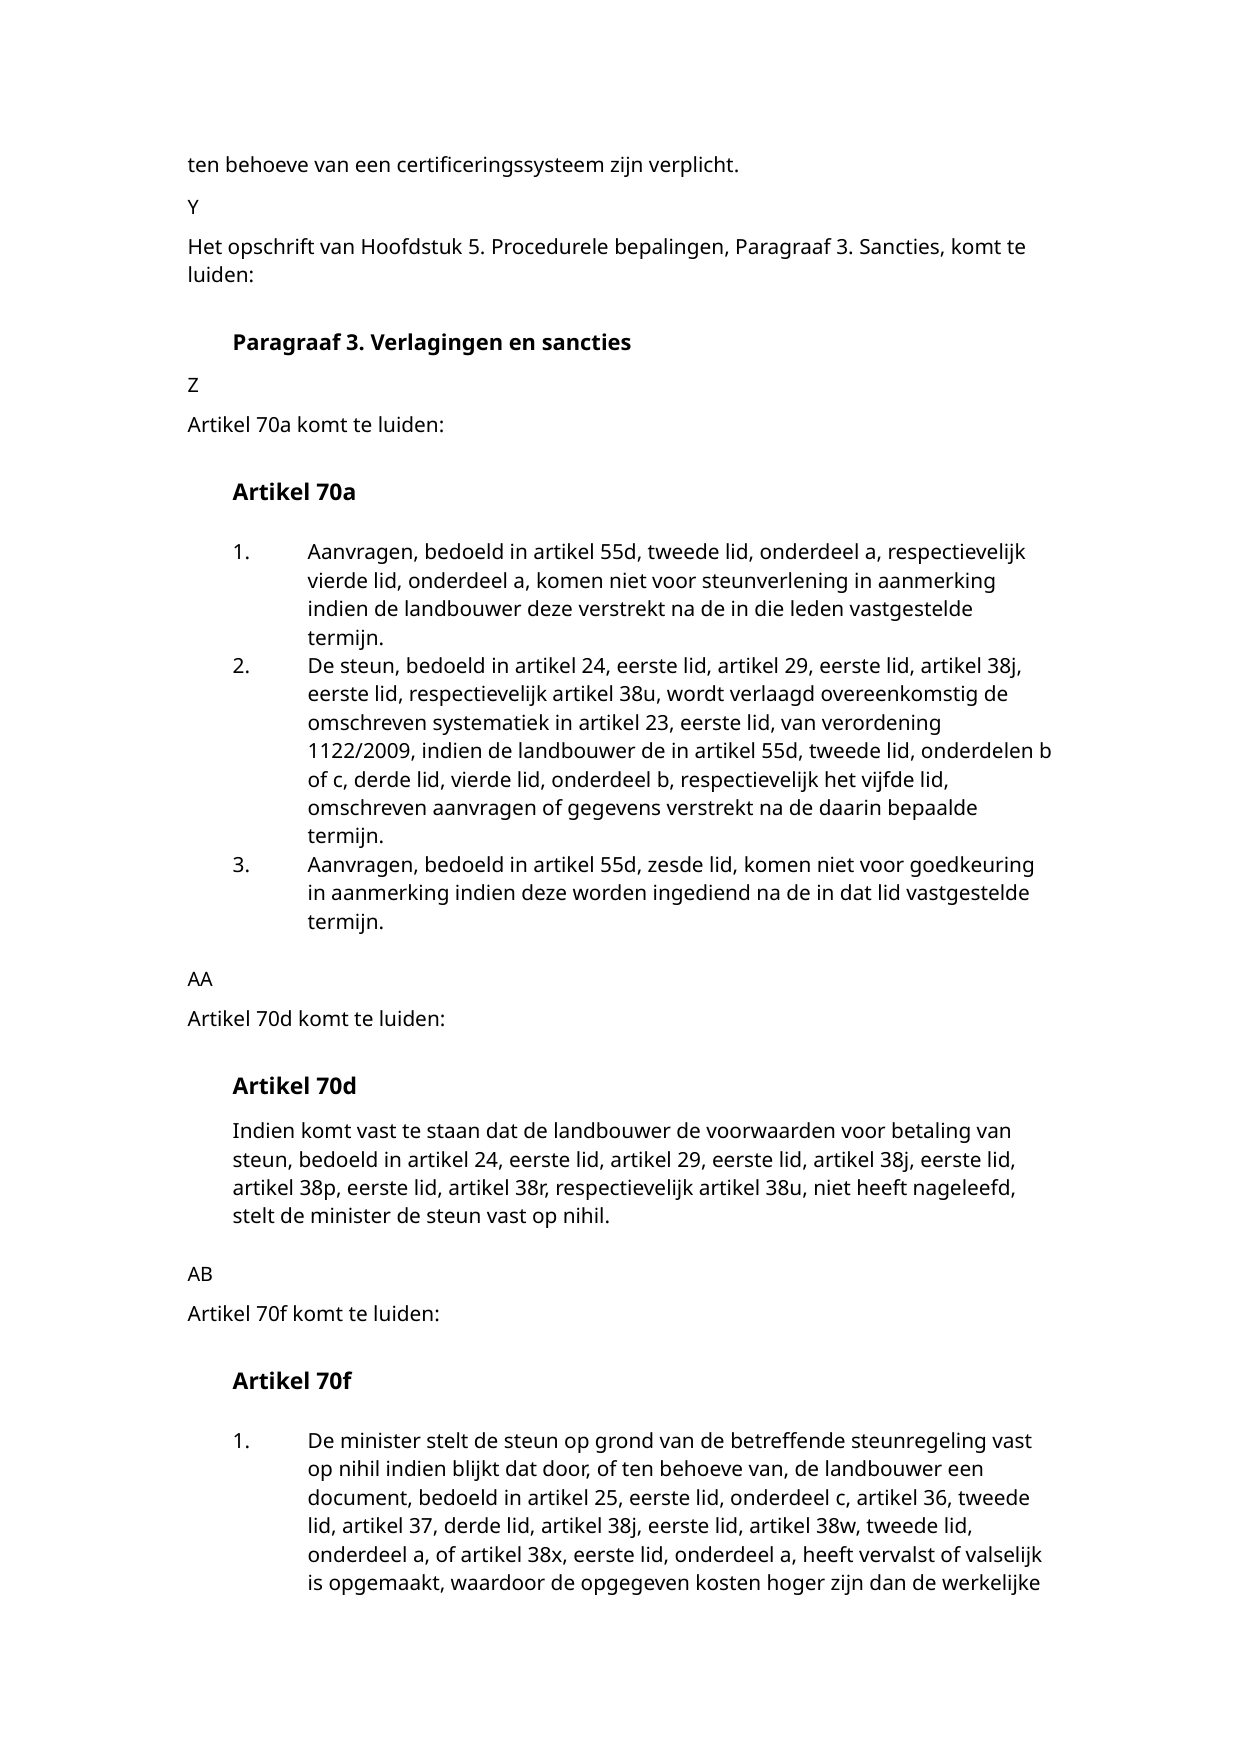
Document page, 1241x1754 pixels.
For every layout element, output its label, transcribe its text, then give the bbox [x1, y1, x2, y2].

text AB [187, 1260, 1053, 1287]
text Z [187, 371, 1053, 398]
subtitle Artikel 70f [232, 1365, 1053, 1396]
text Y [187, 193, 1053, 220]
text Artikel 70f komt te luiden: [187, 1299, 1053, 1327]
text Artikel 70a komt te luiden: [187, 410, 1053, 438]
text AA [187, 965, 1053, 992]
text Het opschrift van Hoofdstuk 5. Procedurele bepalingen, Paragraaf 3. Sancties, komt te luiden: [187, 232, 1053, 289]
list De minister stelt de steun op grond van de betreffende steunregeling vast op nihil indien blijkt dat door, of ten behoeve van, de landbouwer een document, bedoeld in artikel 25, eerste lid, onderdeel c, artikel 36, tweede lid, artikel 37, derde lid, artikel 38j, eerste lid, artikel 38w, tweede lid, onderdeel a, of artikel 38x, eerste lid, onderdeel a, heeft vervalst of valselijk is opgemaakt, waardoor de opgegeven kosten hoger zijn dan de werkelijke [232, 1426, 1053, 1597]
list De steun, bedoeld in artikel 24, eerste lid, artikel 29, eerste lid, artikel 38j, eerste lid, respectievelijk artikel 38u, wordt verlaagd overeenkomstig de omschreven systematiek in artikel 23, eerste lid, van verordening 1122/2009, indien de landbouwer de in artikel 55d, tweede lid, onderdelen b of c, derde lid, vierde lid, onderdeel b, respectievelijk het vijfde lid, omschreven aanvragen of gegevens verstrekt na de daarin bepaalde termijn. [232, 651, 1053, 850]
subtitle Artikel 70a [232, 476, 1053, 507]
list Aanvragen, bedoeld in artikel 55d, tweede lid, onderdeel a, respectievelijk vierde lid, onderdeel a, komen niet voor steunverlening in aanmerking indien de landbouwer deze verstrekt na de in die leden vastgestelde termijn. [232, 537, 1053, 651]
subtitle Paragraaf 3. Verlagingen en sancties [232, 327, 1053, 356]
text Indien komt vast te staan dat de landbouwer de voorwaarden voor betaling van steun, bedoeld in artikel 24, eerste lid, artikel 29, eerste lid, artikel 38j, eerste lid, artikel 38p, eerste lid, artikel 38r, respectievelijk artikel 38u, niet heeft nageleefd, stelt de minister de steun vast op nihil. [232, 1116, 1053, 1230]
text ten behoeve van een certificeringssysteem zijn verplicht. [187, 150, 1053, 178]
list Aanvragen, bedoeld in artikel 55d, zesde lid, komen niet voor goedkeuring in aanmerking indien deze worden ingediend na de in dat lid vastgestelde termijn. [232, 850, 1053, 935]
subtitle Artikel 70d [232, 1070, 1053, 1101]
text Artikel 70d komt te luiden: [187, 1004, 1053, 1033]
